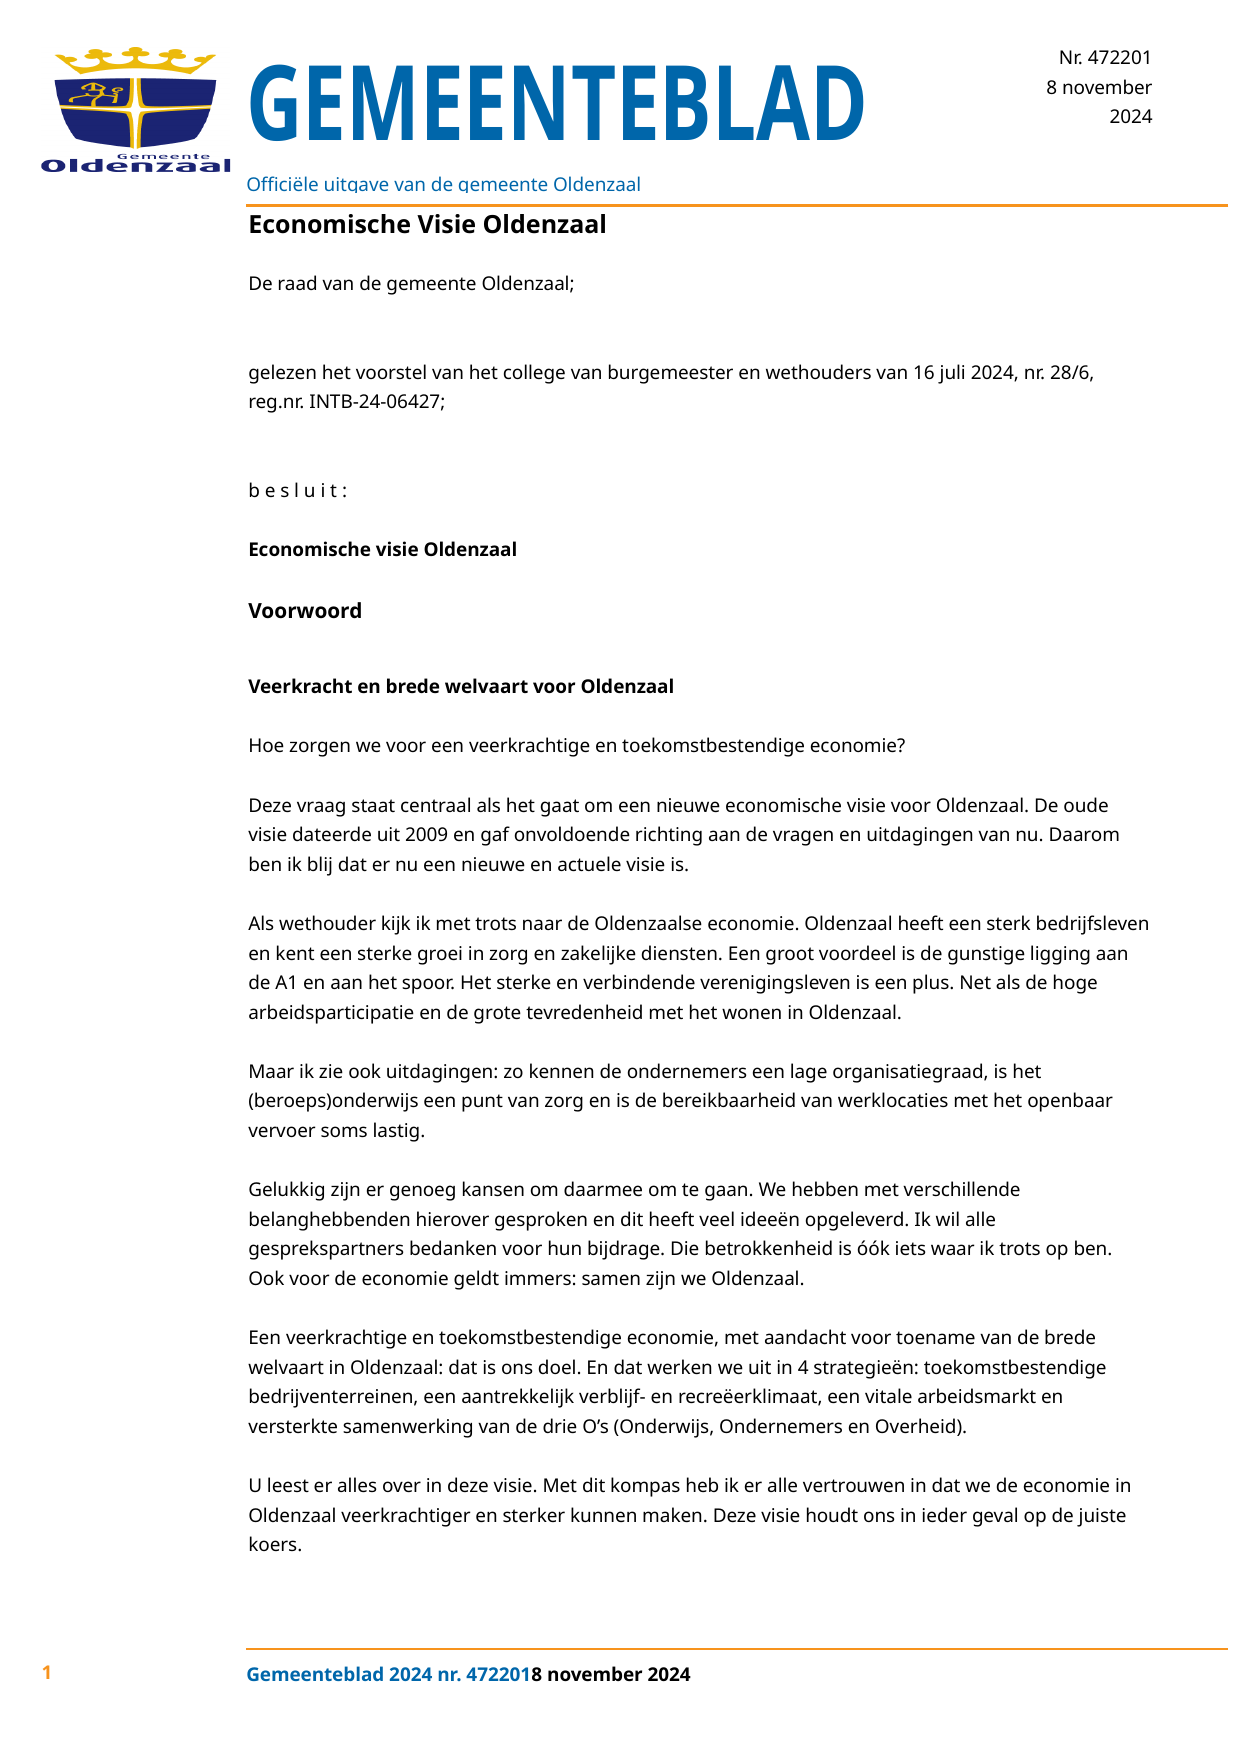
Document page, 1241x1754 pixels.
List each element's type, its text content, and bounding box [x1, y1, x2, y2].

text Maar ik zie ook uitdagingen: zo kennen de ondernemers een lage organisatiegraad, is het (beroeps)onderwijs een punt van zorg en is de bereikbaarheid van werklocaties met het openbaar vervoer soms lastig. [248, 1058, 1152, 1143]
text reg.nr. INTB-24-06427; [248, 389, 1152, 414]
text Economische Visie Oldenzaal [248, 207, 1152, 241]
text Een veerkrachtige en toekomstbestendige economie, met aandacht voor toename van de brede welvaart in Oldenzaal: dat is ons doel. En dat werken we uit in 4 strategieën: toekomstbestendige bedrijventerreinen, een aantrekkelijk verblijf- en recreëerklimaat, een vitale arbeidsmarkt en versterkte samenwerking van de drie O’s (Onderwijs, Ondernemers en Overheid). [248, 1324, 1152, 1439]
text Veerkracht en brede welvaart voor Oldenzaal [248, 673, 1152, 699]
text U leest er alles over in deze visie. Met dit kompas heb ik er alle vertrouwen in dat we de economie in Oldenzaal veerkrachtiger en sterker kunnen maken. Deze visie houdt ons in ieder geval op de juiste koers. [248, 1472, 1152, 1557]
picture [41, 47, 231, 172]
text Als wethouder kijk ik met trots naar de Oldenzaalse economie. Oldenzaal heeft een sterk bedrijfsleven en kent een sterke groei in zorg en zakelijke diensten. Een groot voordeel is de gunstige ligging aan de A1 en aan het spoor. Het sterke en verbindende verenigingsleven is een plus. Net als de hoge arbeidsparticipatie en de grote tevredenheid met het wonen in Oldenzaal. [248, 910, 1152, 1024]
text b e s l u i t : [248, 477, 1152, 503]
text Voorwoord [248, 596, 1152, 624]
text Hoe zorgen we voor een veerkrachtige en toekomstbestendige economie? [248, 733, 1152, 758]
text De raad van de gemeente Oldenzaal; [248, 270, 1152, 296]
text Deze vraag staat centraal als het gaat om een nieuwe economische visie voor Oldenzaal. De oude visie dateerde uit 2009 en gaf onvoldoende richting aan de vragen en uitdagingen van nu. Daarom ben ik blij dat er nu een nieuwe en actuele visie is. [248, 792, 1152, 877]
text Gelukkig zijn er genoeg kansen om daarmee om te gaan. We hebben met verschillende belanghebbenden hierover gesproken en dit heeft veel ideeën opgeleverd. Ik wil alle gesprekspartners bedanken voor hun bijdrage. Die betrokkenheid is óók iets waar ik trots op ben. Ook voor de economie geldt immers: samen zijn we Oldenzaal. [248, 1176, 1152, 1291]
text gelezen het voorstel van het college van burgemeester en wethouders van 16 juli 2024, nr. 28/6, [248, 359, 1152, 385]
text Economische visie Oldenzaal [248, 537, 1152, 562]
